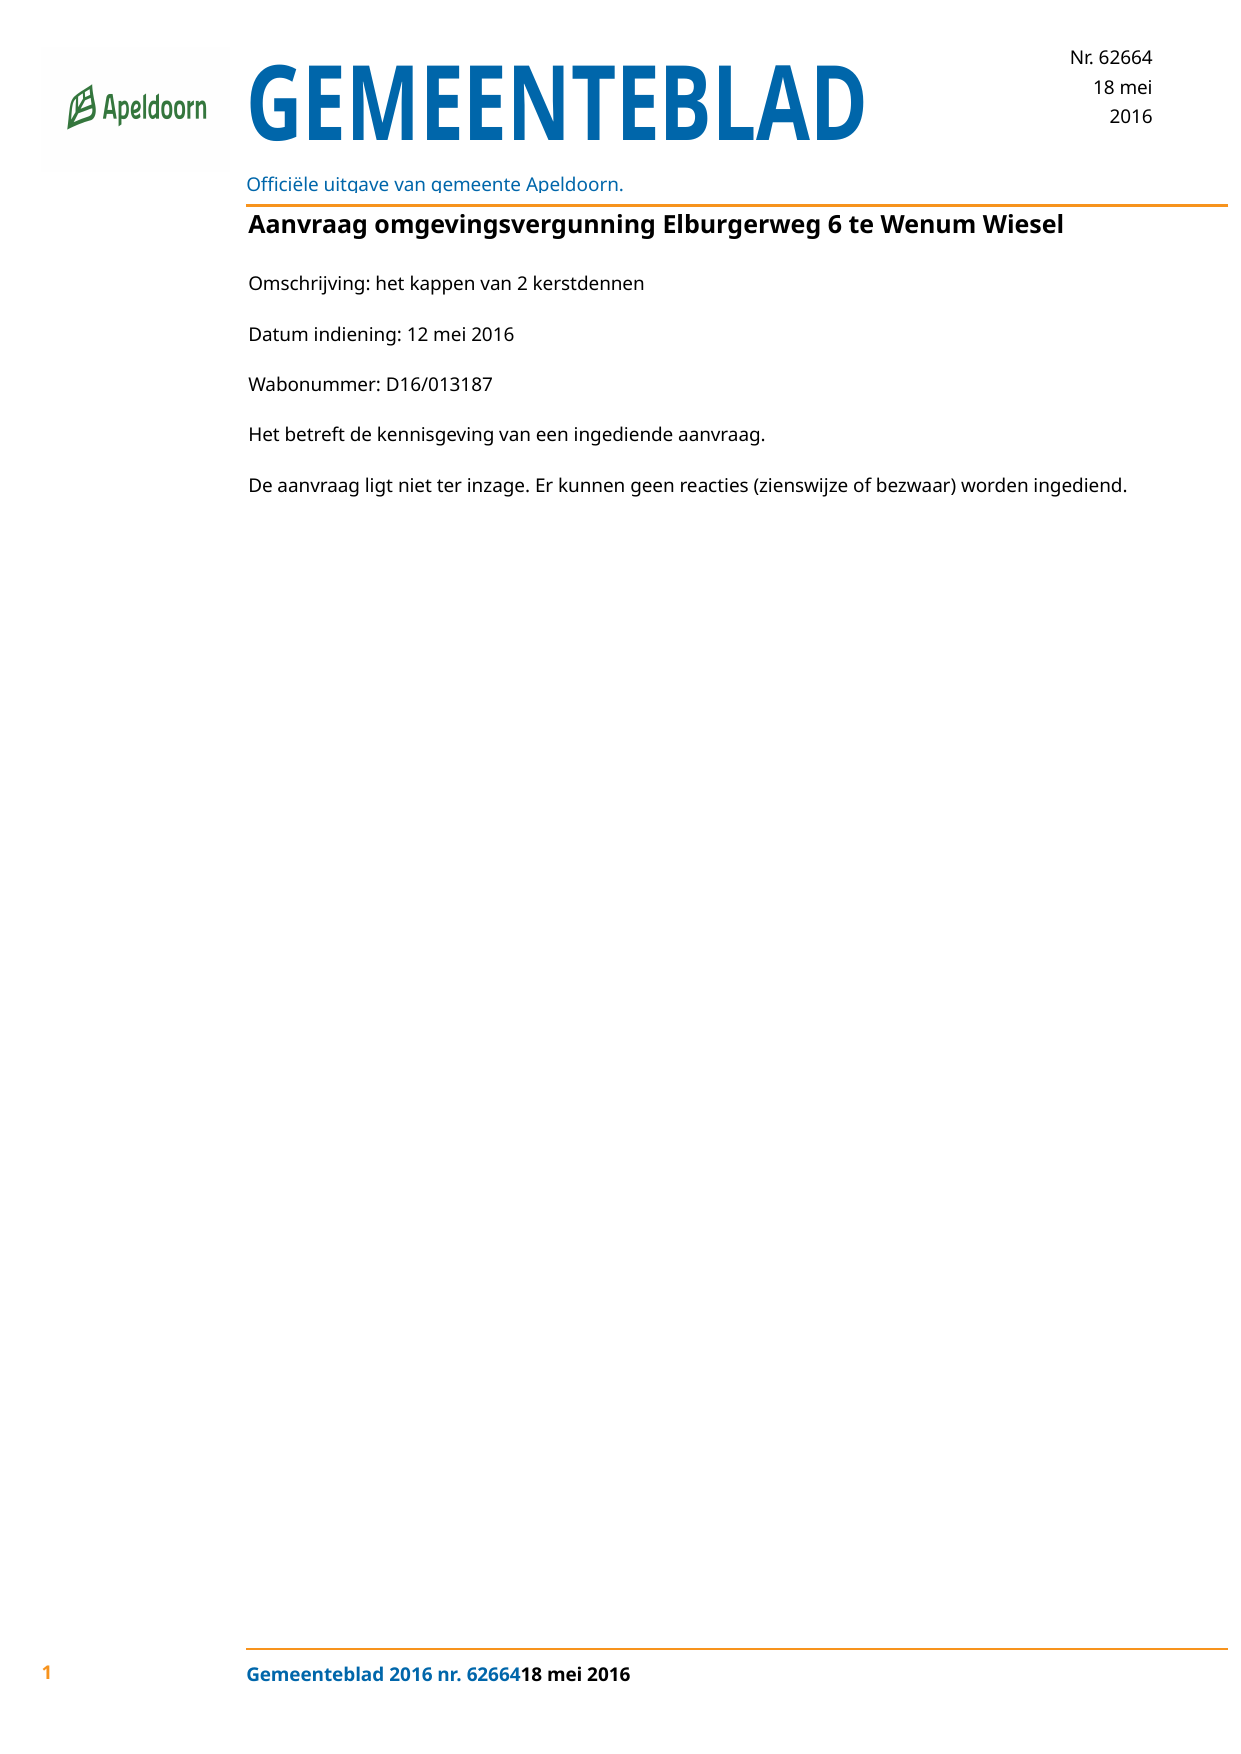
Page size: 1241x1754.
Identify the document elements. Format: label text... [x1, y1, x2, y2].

text De aanvraag ligt niet ter inzage. Er kunnen geen reacties (zienswijze of bezwaar) worden ingediend. [248, 472, 1152, 498]
text Aanvraag omgevingsvergunning Elburgerweg 6 te Wenum Wiesel [248, 207, 1152, 241]
text Datum indiening: 12 mei 2016 [248, 321, 1152, 346]
text Wabonummer: D16/013187 [248, 371, 1152, 397]
picture [41, 47, 231, 172]
text Omschrijving: het kappen van 2 kerstdennen [248, 270, 1152, 296]
text Het betreft de kennisgeving van een ingediende aanvraag. [248, 422, 1152, 447]
